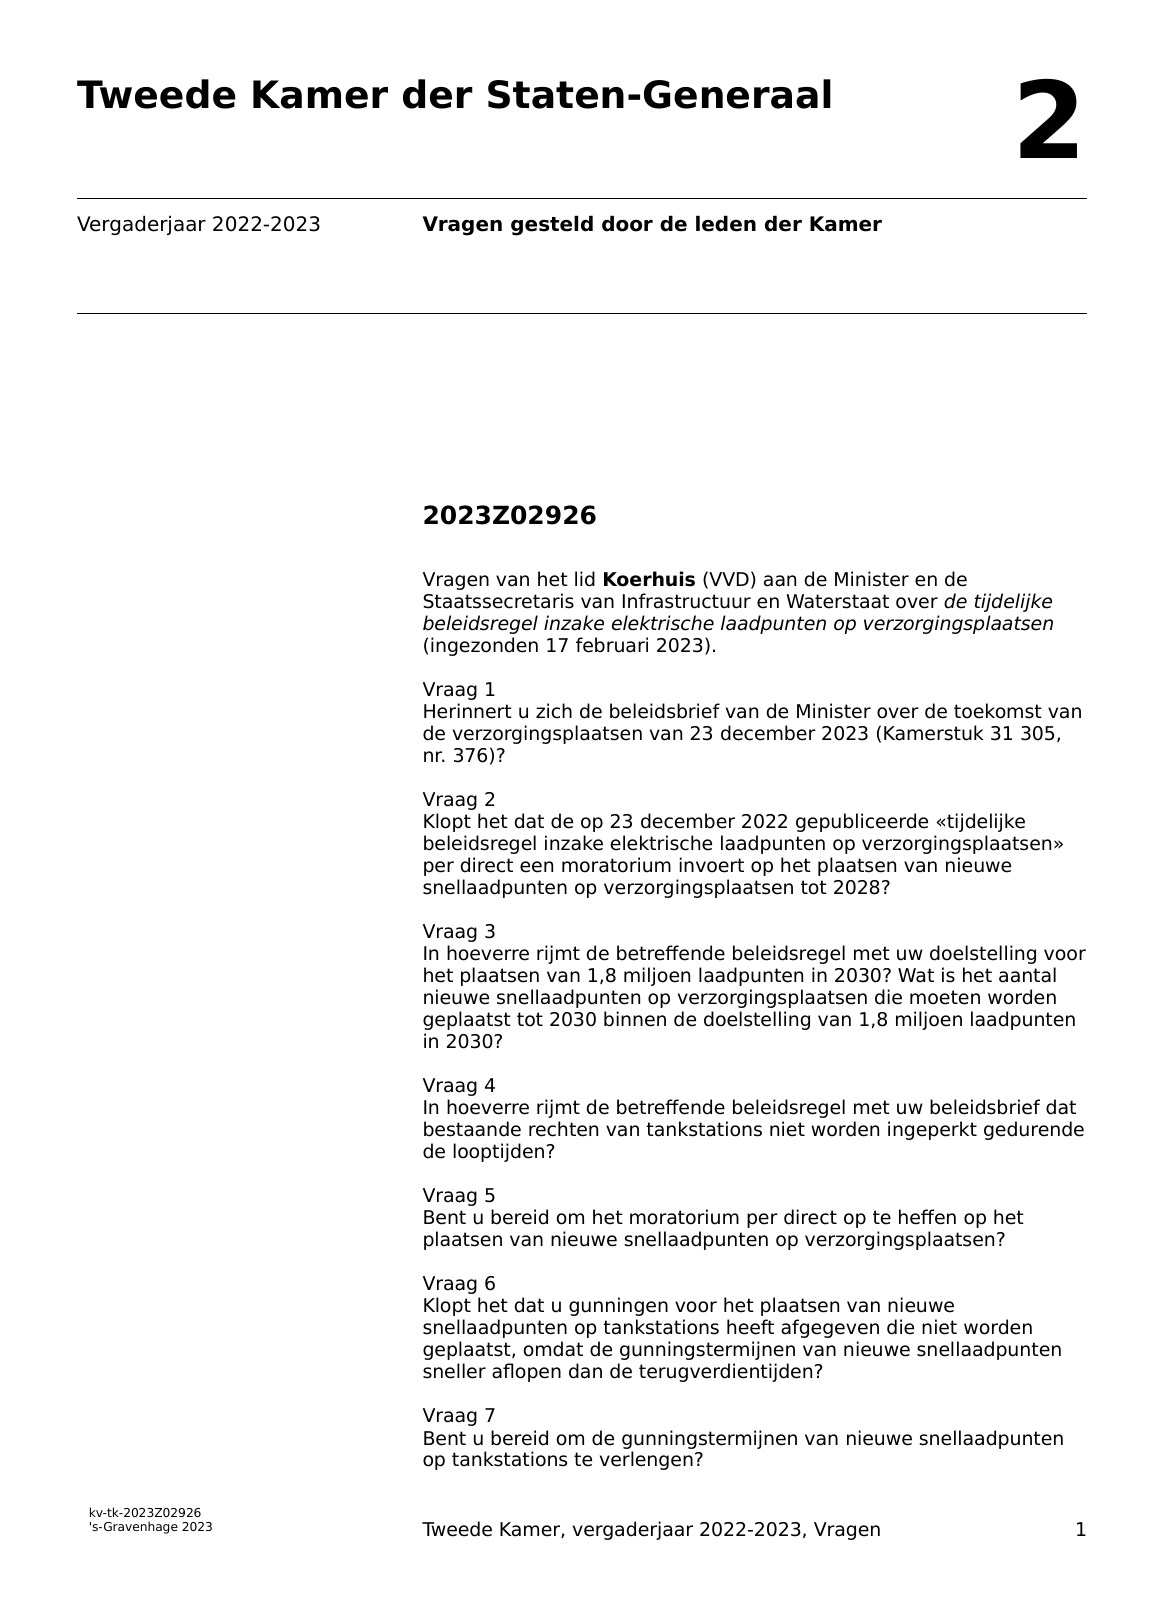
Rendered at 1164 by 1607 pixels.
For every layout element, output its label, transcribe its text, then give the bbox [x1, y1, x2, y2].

table_header 2 [886, 59, 1087, 198]
text kv-tk-2023Z02926 [88, 1506, 323, 1520]
text Vragen van het lid Koerhuis (VVD) aan de Minister en de Staatssecretaris van Infrastructuur en Waterstaat over de tijdelijke beleidsregel inzake elektrische laadpunten op verzorgingsplaatsen (ingezonden 17 februari 2023). [422, 569, 1087, 657]
text Klopt het dat u gunningen voor het plaatsen van nieuwe snellaadpunten op tankstations heeft afgegeven die niet worden geplaatst, omdat de gunningstermijnen van nieuwe snellaadpunten sneller aflopen dan de terugverdientijden? [422, 1295, 1087, 1383]
table_cell Vergaderjaar 2022-2023 [77, 199, 422, 313]
text 2023Z02926 [422, 501, 1087, 531]
text Vraag 2 [422, 789, 1087, 811]
text Klopt het dat de op 23 december 2022 gepubliceerde «tijdelijke beleidsregel inzake elektrische laadpunten op verzorgingsplaatsen» per direct een moratorium invoert op het plaatsen van nieuwe snellaadpunten op verzorgingsplaatsen tot 2028? [422, 811, 1087, 899]
text In hoeverre rijmt de betreffende beleidsregel met uw beleidsbrief dat bestaande rechten van tankstations niet worden ingeperkt gedurende de looptijden? [422, 1097, 1087, 1163]
text Vraag 5 [422, 1185, 1087, 1207]
text Vraag 7 [422, 1405, 1087, 1427]
text Herinnert u zich de beleidsbrief van de Minister over de toekomst van de verzorgingsplaatsen van 23 december 2023 (Kamerstuk 31 305, nr. 376)? [422, 701, 1087, 767]
text Bent u bereid om het moratorium per direct op te heffen op het plaatsen van nieuwe snellaadpunten op verzorgingsplaatsen? [422, 1207, 1087, 1251]
text In hoeverre rijmt de betreffende beleidsregel met uw doelstelling voor het plaatsen van 1,8 miljoen laadpunten in 2030? Wat is het aantal nieuwe snellaadpunten op verzorgingsplaatsen die moeten worden geplaatst tot 2030 binnen de doelstelling van 1,8 miljoen laadpunten in 2030? [422, 943, 1087, 1053]
text 's-Gravenhage 2023 [88, 1520, 323, 1534]
text Vraag 1 [422, 679, 1087, 701]
text Vraag 6 [422, 1273, 1087, 1295]
table_header Tweede Kamer der Staten-Generaal [77, 59, 886, 198]
text Vraag 4 [422, 1075, 1087, 1097]
text Vraag 3 [422, 921, 1087, 943]
table_cell Vragen gesteld door de leden der Kamer [422, 199, 1087, 313]
text Bent u bereid om de gunningstermijnen van nieuwe snellaadpunten op tankstations te verlengen? [422, 1427, 1087, 1471]
